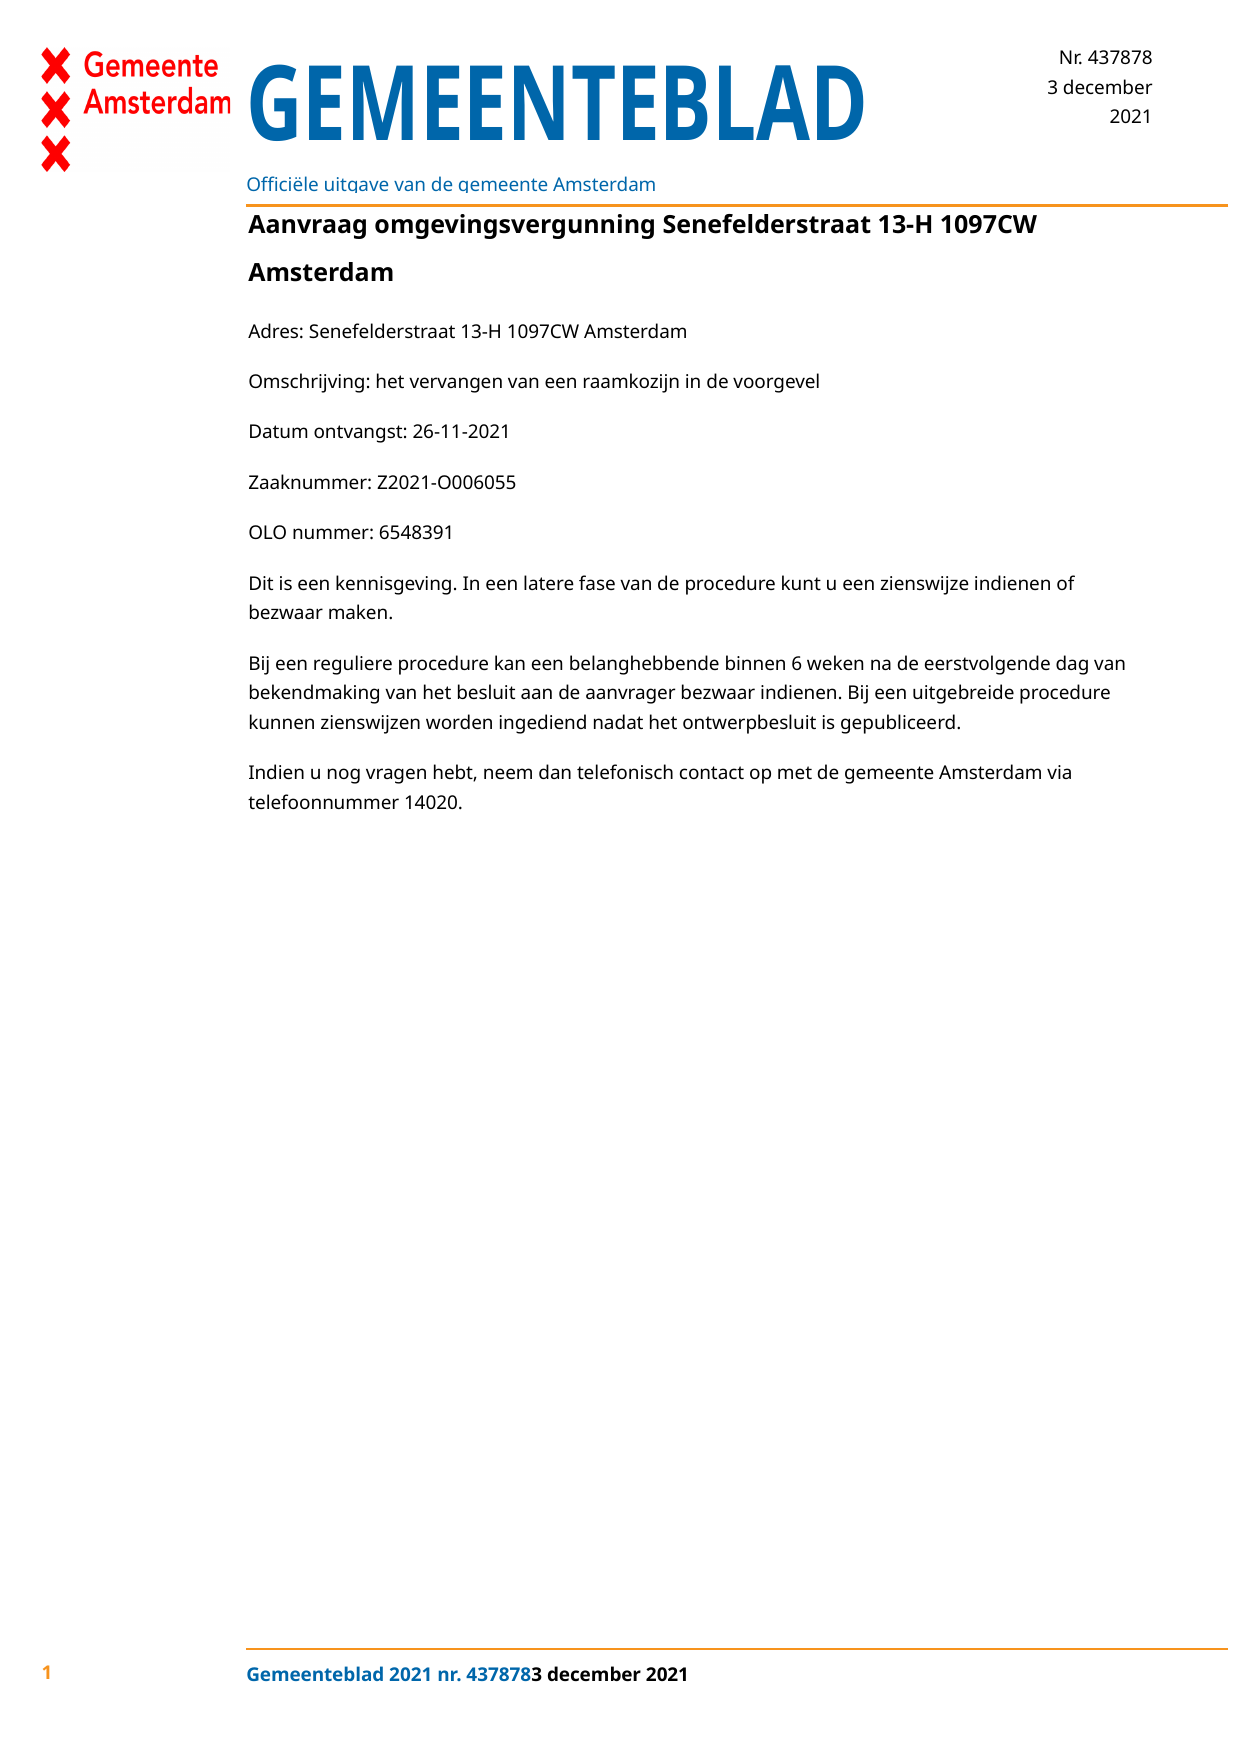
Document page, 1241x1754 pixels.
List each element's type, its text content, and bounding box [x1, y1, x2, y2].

text Zaaknummer: Z2021-O006055 [248, 469, 1152, 495]
picture [41, 47, 231, 172]
text Adres: Senefelderstraat 13-H 1097CW Amsterdam [248, 318, 1152, 344]
text OLO nummer: 6548391 [248, 519, 1152, 545]
text Dit is een kennisgeving. In een latere fase van de procedure kunt u een zienswijze indienen of bezwaar maken. [248, 570, 1152, 625]
text Aanvraag omgevingsvergunning Senefelderstraat 13-H 1097CW Amsterdam [248, 207, 1152, 288]
text Datum ontvangst: 26-11-2021 [248, 419, 1152, 444]
text Indien u nog vragen hebt, neem dan telefonisch contact op met de gemeente Amsterdam via telefoonnummer 14020. [248, 759, 1152, 815]
text Bij een reguliere procedure kan een belanghebbende binnen 6 weken na de eerstvolgende dag van bekendmaking van het besluit aan de aanvrager bezwaar indienen. Bij een uitgebreide procedure kunnen zienswijzen worden ingediend nadat het ontwerpbesluit is gepubliceerd. [248, 650, 1152, 735]
text Omschrijving: het vervangen van een raamkozijn in de voorgevel [248, 368, 1152, 394]
